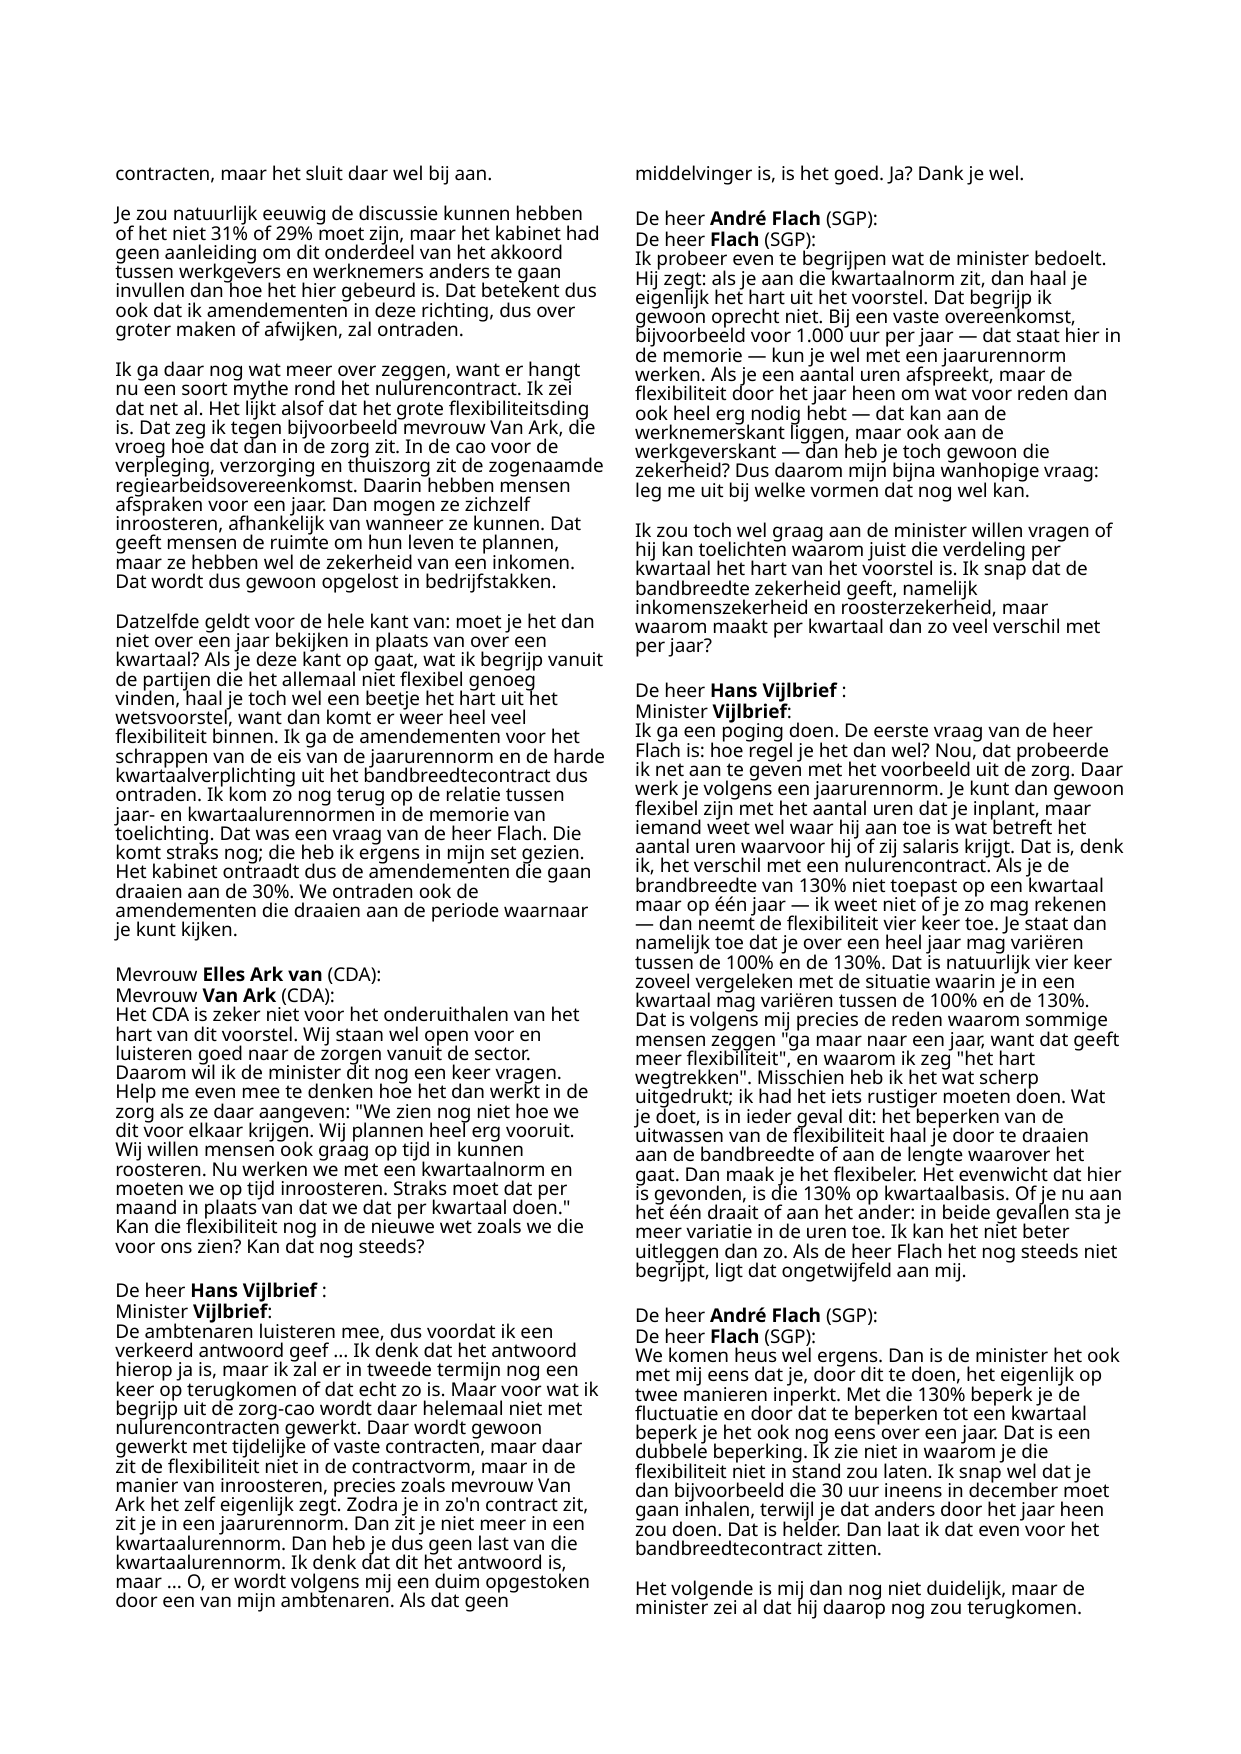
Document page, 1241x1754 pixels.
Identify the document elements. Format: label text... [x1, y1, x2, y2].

text Minister Vijlbrief: [635, 703, 1125, 722]
text Mevrouw Van Ark (CDA): [115, 987, 605, 1006]
text Het volgende is mij dan nog niet duidelijk, maar de minister zei al dat hij daarop nog zou terugkomen. [635, 1580, 1125, 1618]
text De ambtenaren luisteren mee, dus voordat ik een verkeerd antwoord geef ... Ik denk dat het antwoord hierop ja is, maar ik zal er in tweede termijn nog een keer op terugkomen of dat echt zo is. Maar voor wat ik begrijp uit de zorg-cao wordt daar helemaal niet met nulurencontracten gewerkt. Daar wordt gewoon gewerkt met tijdelijke of vaste contracten, maar daar zit de flexibiliteit niet in de contractvorm, maar in de manier van inroosteren, precies zoals mevrouw Van Ark het zelf eigenlijk zegt. Zodra je in zo'n contract zit, zit je in een jaarurennorm. Dan zit je niet meer in een kwartaalurennorm. Dan heb je dus geen last van die kwartaalurennorm. Ik denk dat dit het antwoord is, maar ... O, er wordt volgens mij een duim opgestoken door een van mijn ambtenaren. Als dat geen [115, 1323, 605, 1612]
text Ik ga daar nog wat meer over zeggen, want er hangt nu een soort mythe rond het nulurencontract. Ik zei dat net al. Het lijkt alsof dat het grote flexibiliteitsding is. Dat zeg ik tegen bijvoorbeeld mevrouw Van Ark, die vroeg hoe dat dan in de zorg zit. In de cao voor de verpleging, verzorging en thuiszorg zit de zogenaamde regiearbeidsovereenkomst. Daarin hebben mensen afspraken voor een jaar. Dan mogen ze zichzelf inroosteren, afhankelijk van wanneer ze kunnen. Dat geeft mensen de ruimte om hun leven te plannen, maar ze hebben wel de zekerheid van een inkomen. Dat wordt dus gewoon opgelost in bedrijfstakken. [115, 361, 605, 592]
text De heer Hans Vijlbrief : [635, 677, 1125, 703]
text Het CDA is zeker niet voor het onderuithalen van het hart van dit voorstel. Wij staan wel open voor en luisteren goed naar de zorgen vanuit de sector. Daarom wil ik de minister dit nog een keer vragen. Help me even mee te denken hoe het dan werkt in de zorg als ze daar aangeven: "We zien nog niet hoe we dit voor elkaar krijgen. Wij plannen heel erg vooruit. Wij willen mensen ook graag op tijd in kunnen roosteren. Nu werken we met een kwartaalnorm en moeten we op tijd inroosteren. Straks moet dat per maand in plaats van dat we dat per kwartaal doen." Kan die flexibiliteit nog in de nieuwe wet zoals we die voor ons zien? Kan dat nog steeds? [115, 1006, 605, 1257]
text Mevrouw Elles Ark van (CDA): [115, 961, 605, 987]
text De heer Flach (SGP): [635, 1328, 1125, 1347]
text Minister Vijlbrief: [115, 1303, 605, 1323]
text contracten, maar het sluit daar wel bij aan. [115, 165, 605, 184]
text Ik zou toch wel graag aan de minister willen vragen of hij kan toelichten waarom juist die verdeling per kwartaal het hart van het voorstel is. Ik snap dat de bandbreedte zekerheid geeft, namelijk inkomenszekerheid en roosterzekerheid, maar waarom maakt per kwartaal dan zo veel verschil met per jaar? [635, 522, 1125, 657]
text Datzelfde geldt voor de hele kant van: moet je het dan niet over een jaar bekijken in plaats van over een kwartaal? Als je deze kant op gaat, wat ik begrijp vanuit de partijen die het allemaal niet flexibel genoeg vinden, haal je toch wel een beetje het hart uit het wetsvoorstel, want dan komt er weer heel veel flexibiliteit binnen. Ik ga de amendementen voor het schrappen van de eis van de jaarurennorm en de harde kwartaalverplichting uit het bandbreedtecontract dus ontraden. Ik kom zo nog terug op de relatie tussen jaar- en kwartaalurennormen in de memorie van toelichting. Dat was een vraag van de heer Flach. Die komt straks nog; die heb ik ergens in mijn set gezien. Het kabinet ontraadt dus de amendementen die gaan draaien aan de 30%. We ontraden ook de amendementen die draaien aan de periode waarnaar je kunt kijken. [115, 613, 605, 941]
text middelvinger is, is het goed. Ja? Dank je wel. [635, 165, 1125, 184]
text Je zou natuurlijk eeuwig de discussie kunnen hebben of het niet 31% of 29% moet zijn, maar het kabinet had geen aanleiding om dit onderdeel van het akkoord tussen werkgevers en werknemers anders te gaan invullen dan hoe het hier gebeurd is. Dat betekent dus ook dat ik amendementen in deze richting, dus over groter maken of afwijken, zal ontraden. [115, 205, 605, 340]
text De heer André Flach (SGP): [635, 1302, 1125, 1328]
text We komen heus wel ergens. Dan is de minister het ook met mij eens dat je, door dit te doen, het eigenlijk op twee manieren inperkt. Met die 130% beperk je de fluctuatie en door dat te beperken tot een kwartaal beperk je het ook nog eens over een jaar. Dat is een dubbele beperking. Ik zie niet in waarom je die flexibiliteit niet in stand zou laten. Ik snap wel dat je dan bijvoorbeeld die 30 uur ineens in december moet gaan inhalen, terwijl je dat anders door het jaar heen zou doen. Dat is helder. Dan laat ik dat even voor het bandbreedtecontract zitten. [635, 1347, 1125, 1559]
text De heer André Flach (SGP): [635, 205, 1125, 231]
text De heer Flach (SGP): [635, 231, 1125, 250]
text De heer Hans Vijlbrief : [115, 1278, 605, 1303]
text Ik probeer even te begrijpen wat de minister bedoelt. Hij zegt: als je aan die kwartaalnorm zit, dan haal je eigenlijk het hart uit het voorstel. Dat begrijp ik gewoon oprecht niet. Bij een vaste overeenkomst, bijvoorbeeld voor 1.000 uur per jaar — dat staat hier in de memorie — kun je wel met een jaarurennorm werken. Als je een aantal uren afspreekt, maar de flexibiliteit door het jaar heen om wat voor reden dan ook heel erg nodig hebt — dat kan aan de werknemerskant liggen, maar ook aan de werkgeverskant — dan heb je toch gewoon die zekerheid? Dus daarom mijn bijna wanhopige vraag: leg me uit bij welke vormen dat nog wel kan. [635, 250, 1125, 501]
text Ik ga een poging doen. De eerste vraag van de heer Flach is: hoe regel je het dan wel? Nou, dat probeerde ik net aan te geven met het voorbeeld uit de zorg. Daar werk je volgens een jaarurennorm. Je kunt dan gewoon flexibel zijn met het aantal uren dat je inplant, maar iemand weet wel waar hij aan toe is wat betreft het aantal uren waarvoor hij of zij salaris krijgt. Dat is, denk ik, het verschil met een nulurencontract. Als je de brandbreedte van 130% niet toepast op een kwartaal maar op één jaar — ik weet niet of je zo mag rekenen — dan neemt de flexibiliteit vier keer toe. Je staat dan namelijk toe dat je over een heel jaar mag variëren tussen de 100% en de 130%. Dat is natuurlijk vier keer zoveel vergeleken met de situatie waarin je in een kwartaal mag variëren tussen de 100% en de 130%. Dat is volgens mij precies de reden waarom sommige mensen zeggen "ga maar naar een jaar, want dat geeft meer flexibiliteit", en waarom ik zeg "het hart wegtrekken". Misschien heb ik het wat scherp uitgedrukt; ik had het iets rustiger moeten doen. Wat je doet, is in ieder geval dit: het beperken van de uitwassen van de flexibiliteit haal je door te draaien aan de bandbreedte of aan de lengte waarover het gaat. Dan maak je het flexibeler. Het evenwicht dat hier is gevonden, is die 130% op kwartaalbasis. Of je nu aan het één draait of aan het ander: in beide gevallen sta je meer variatie in de uren toe. Ik kan het niet beter uitleggen dan zo. Als de heer Flach het nog steeds niet begrijpt, ligt dat ongetwijfeld aan mij. [635, 722, 1125, 1281]
